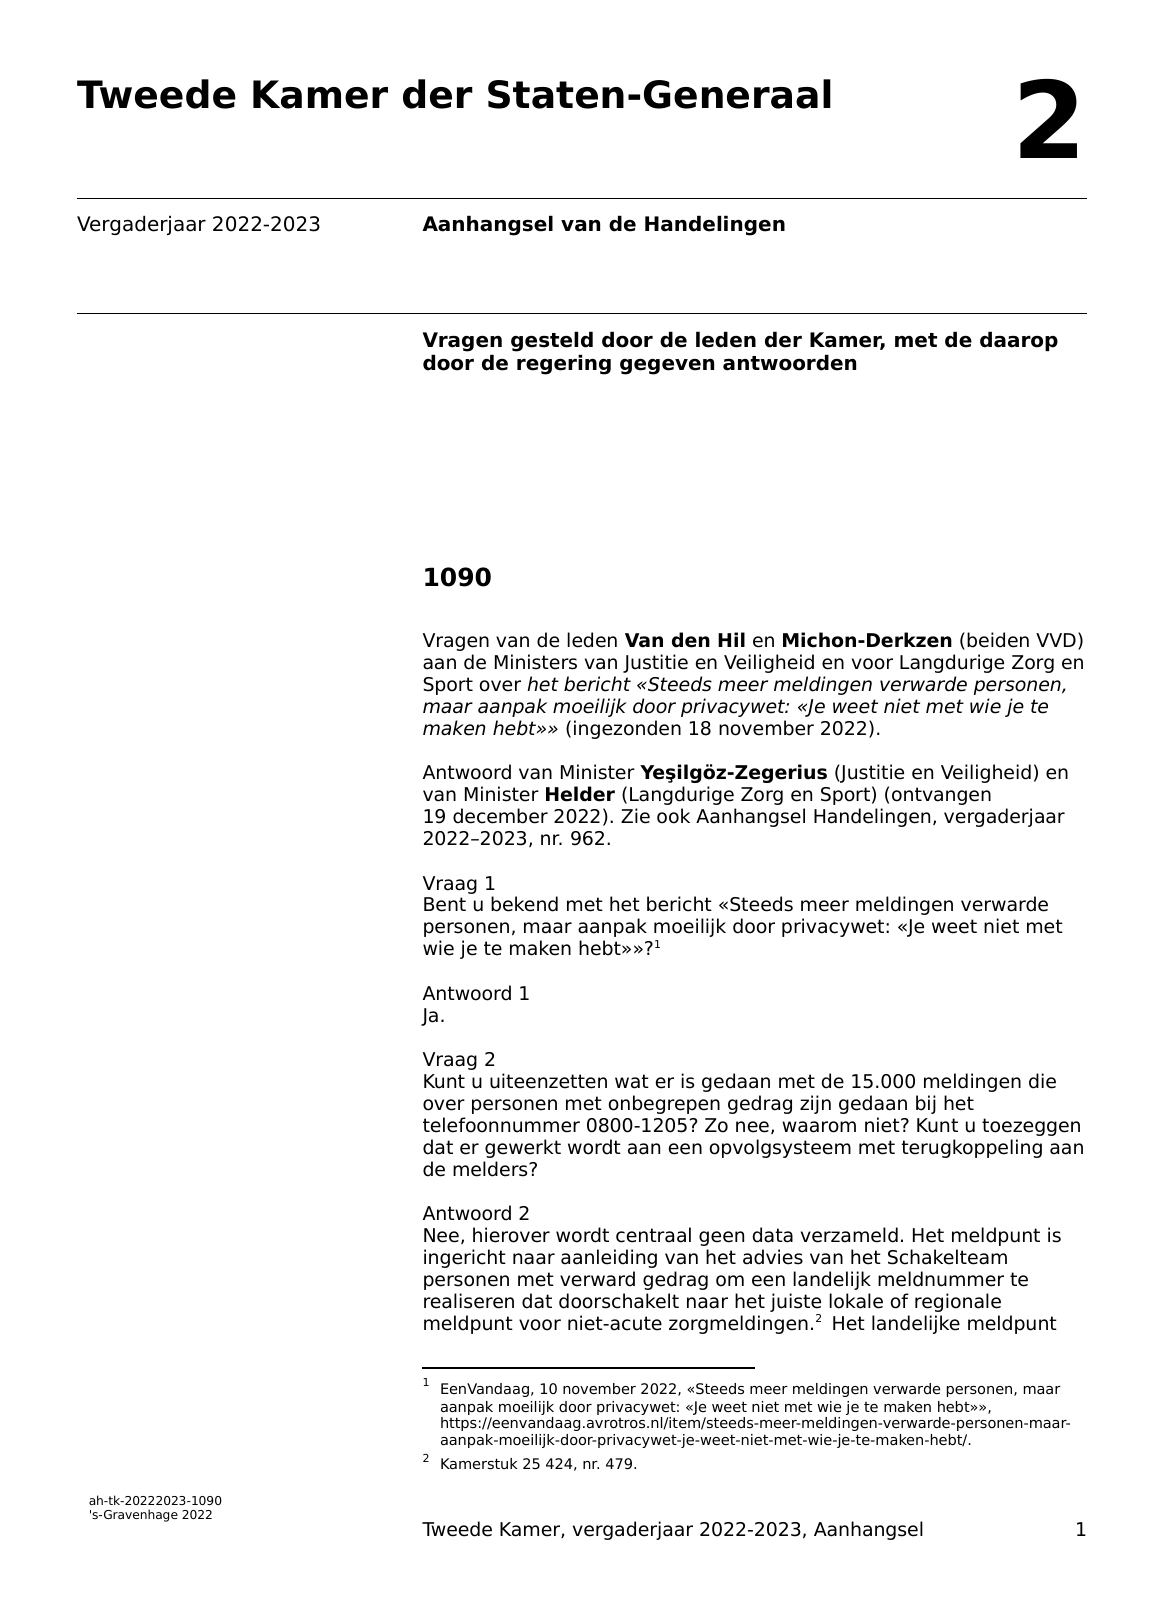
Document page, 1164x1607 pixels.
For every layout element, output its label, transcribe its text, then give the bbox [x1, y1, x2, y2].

text 1090 [422, 563, 1087, 592]
table_cell Aanhangsel van de Handelingen [422, 199, 1087, 313]
text Ja. [422, 1004, 1087, 1026]
table_cell Vragen gesteld door de leden der Kamer, met de daarop door de regering gegeven antwoorden [422, 314, 1087, 375]
text Vraag 2 [422, 1049, 1087, 1071]
text 's-Gravenhage 2022 [88, 1508, 323, 1522]
text Nee, hierover wordt centraal geen data verzameld. Het meldpunt is ingericht naar aanleiding van het advies van het Schakelteam personen met verward gedrag om een landelijk meldnummer te realiseren dat doorschakelt naar het juiste lokale of regionale meldpunt voor niet-acute zorgmeldingen. Het landelijke meldpunt [422, 1225, 1087, 1334]
text Antwoord 1 [422, 982, 1087, 1004]
table_cell [77, 314, 422, 375]
table_header Tweede Kamer der Staten-Generaal [77, 59, 886, 198]
table_header 2 [886, 59, 1087, 198]
text Bent u bekend met het bericht «Steeds meer meldingen verwarde personen, maar aanpak moeilijk door privacywet: «Je weet niet met wie je te maken hebt»»? [422, 894, 1087, 960]
text Antwoord van Minister Yeşilgöz-Zegerius (Justitie en Veiligheid) en van Minister Helder (Langdurige Zorg en Sport) (ontvangen 19 december 2022). Zie ook Aanhangsel Handelingen, vergaderjaar 2022–2023, nr. 962. [422, 762, 1087, 850]
text ah-tk-20222023-1090 [88, 1494, 323, 1508]
text Vragen van de leden Van den Hil en Michon-Derkzen (beiden VVD) aan de Ministers van Justitie en Veiligheid en voor Langdurige Zorg en Sport over het bericht «Steeds meer meldingen verwarde personen, maar aanpak moeilijk door privacywet: «Je weet niet met wie je te maken hebt»» (ingezonden 18 november 2022). [422, 630, 1087, 740]
text Vraag 1 [422, 872, 1087, 894]
text EenVandaag, 10 november 2022, «Steeds meer meldingen verwarde personen, maar aanpak moeilijk door privacywet: «Je weet niet met wie je te maken hebt»», https://eenvandaag.avrotros.nl/item/steeds-meer-meldingen-verwarde-personen-maar-aanpak-moeilijk-door-privacywet-je-weet-niet-met-wie-je-te-maken-hebt/. [422, 1377, 1087, 1449]
text Kamerstuk 25 424, nr. 479. [422, 1452, 1087, 1474]
text Antwoord 2 [422, 1203, 1087, 1225]
text Kunt u uiteenzetten wat er is gedaan met de 15.000 meldingen die over personen met onbegrepen gedrag zijn gedaan bij het telefoonnummer 0800-1205? Zo nee, waarom niet? Kunt u toezeggen dat er gewerkt wordt aan een opvolgsysteem met terugkoppeling aan de melders? [422, 1071, 1087, 1181]
table_cell Vergaderjaar 2022-2023 [77, 199, 422, 313]
